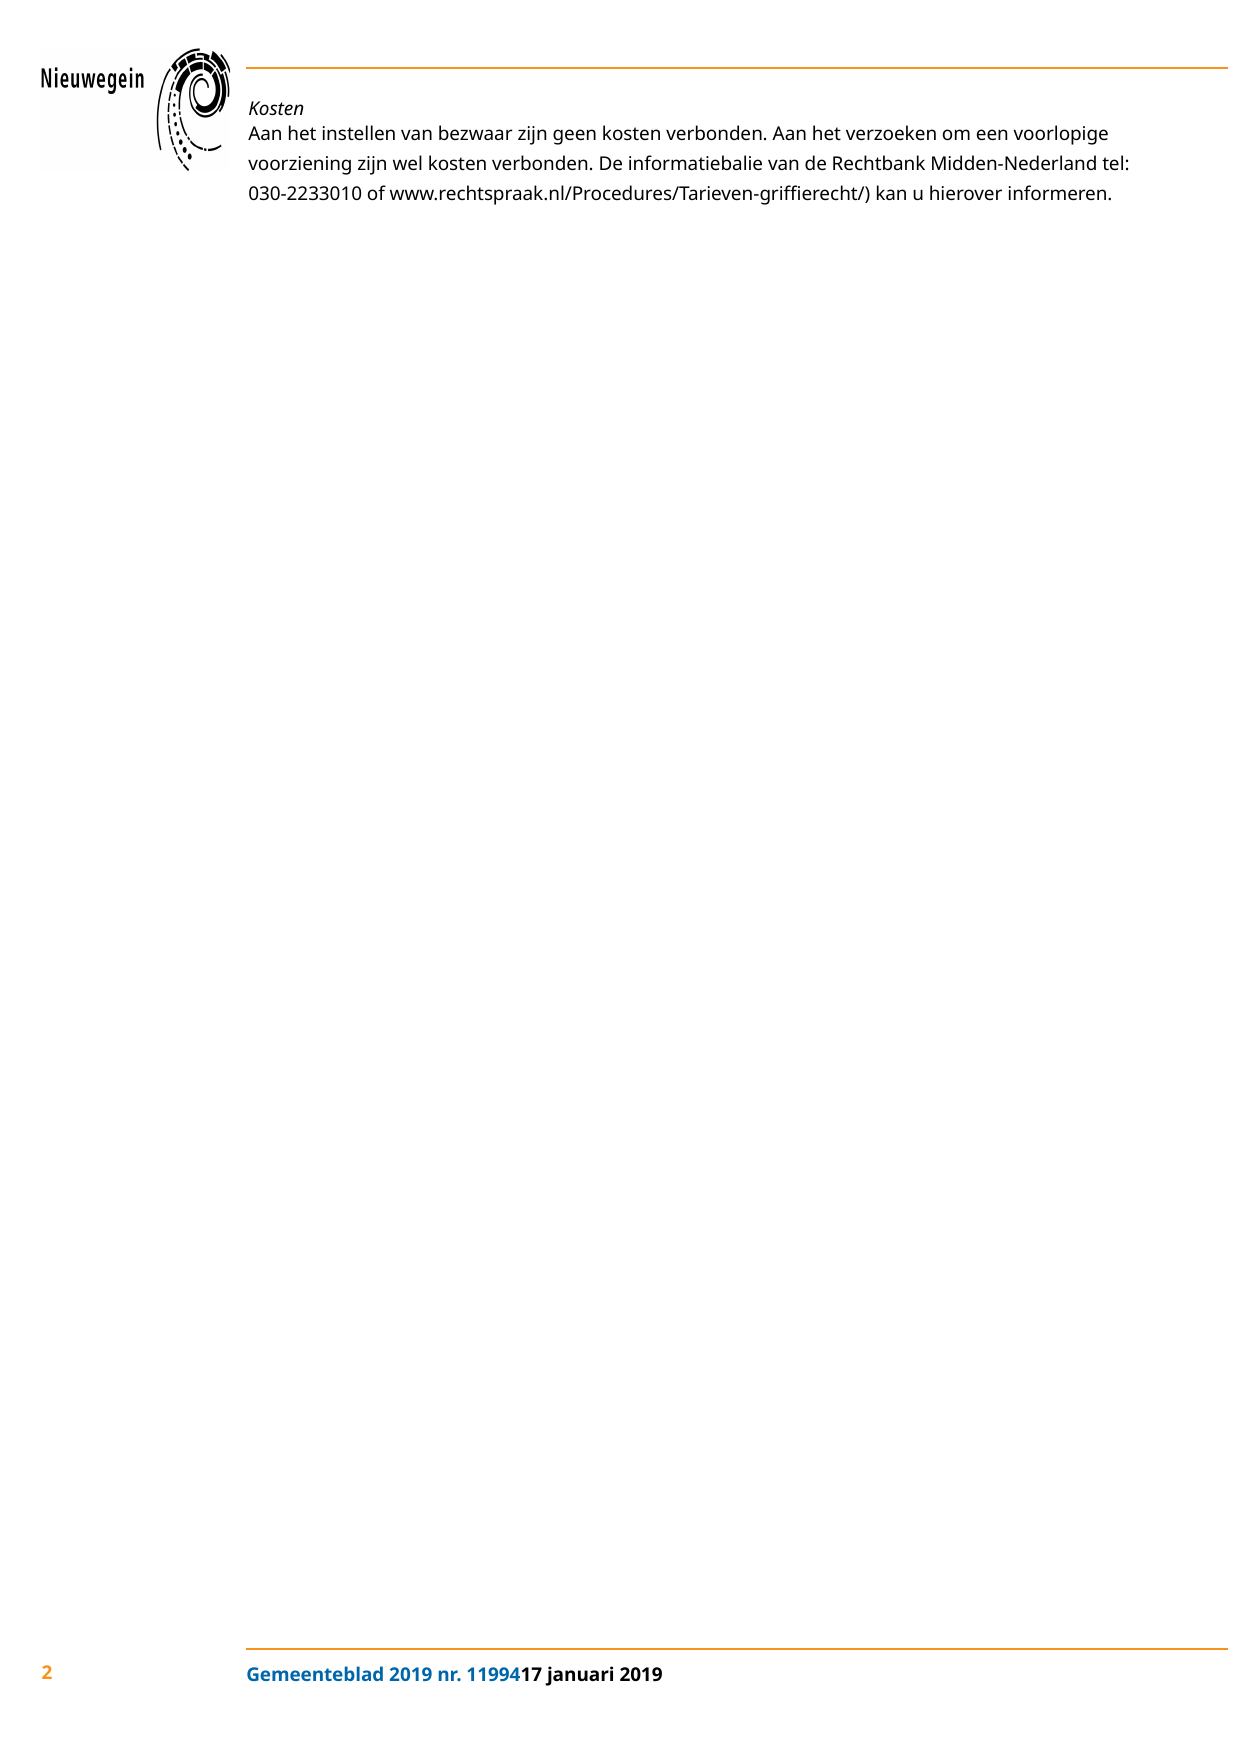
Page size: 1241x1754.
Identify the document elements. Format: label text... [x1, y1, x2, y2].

text Aan het instellen van bezwaar zijn geen kosten verbonden. Aan het verzoeken om een voorlopige voorziening zijn wel kosten verbonden. De informatiebalie van de Rechtbank Midden-Nederland tel: 030-2233010 of www.rechtspraak.nl/Procedures/Tarieven-griffierecht/) kan u hierover informeren. [248, 121, 1152, 205]
text Kosten [248, 95, 1152, 121]
picture [41, 47, 231, 172]
